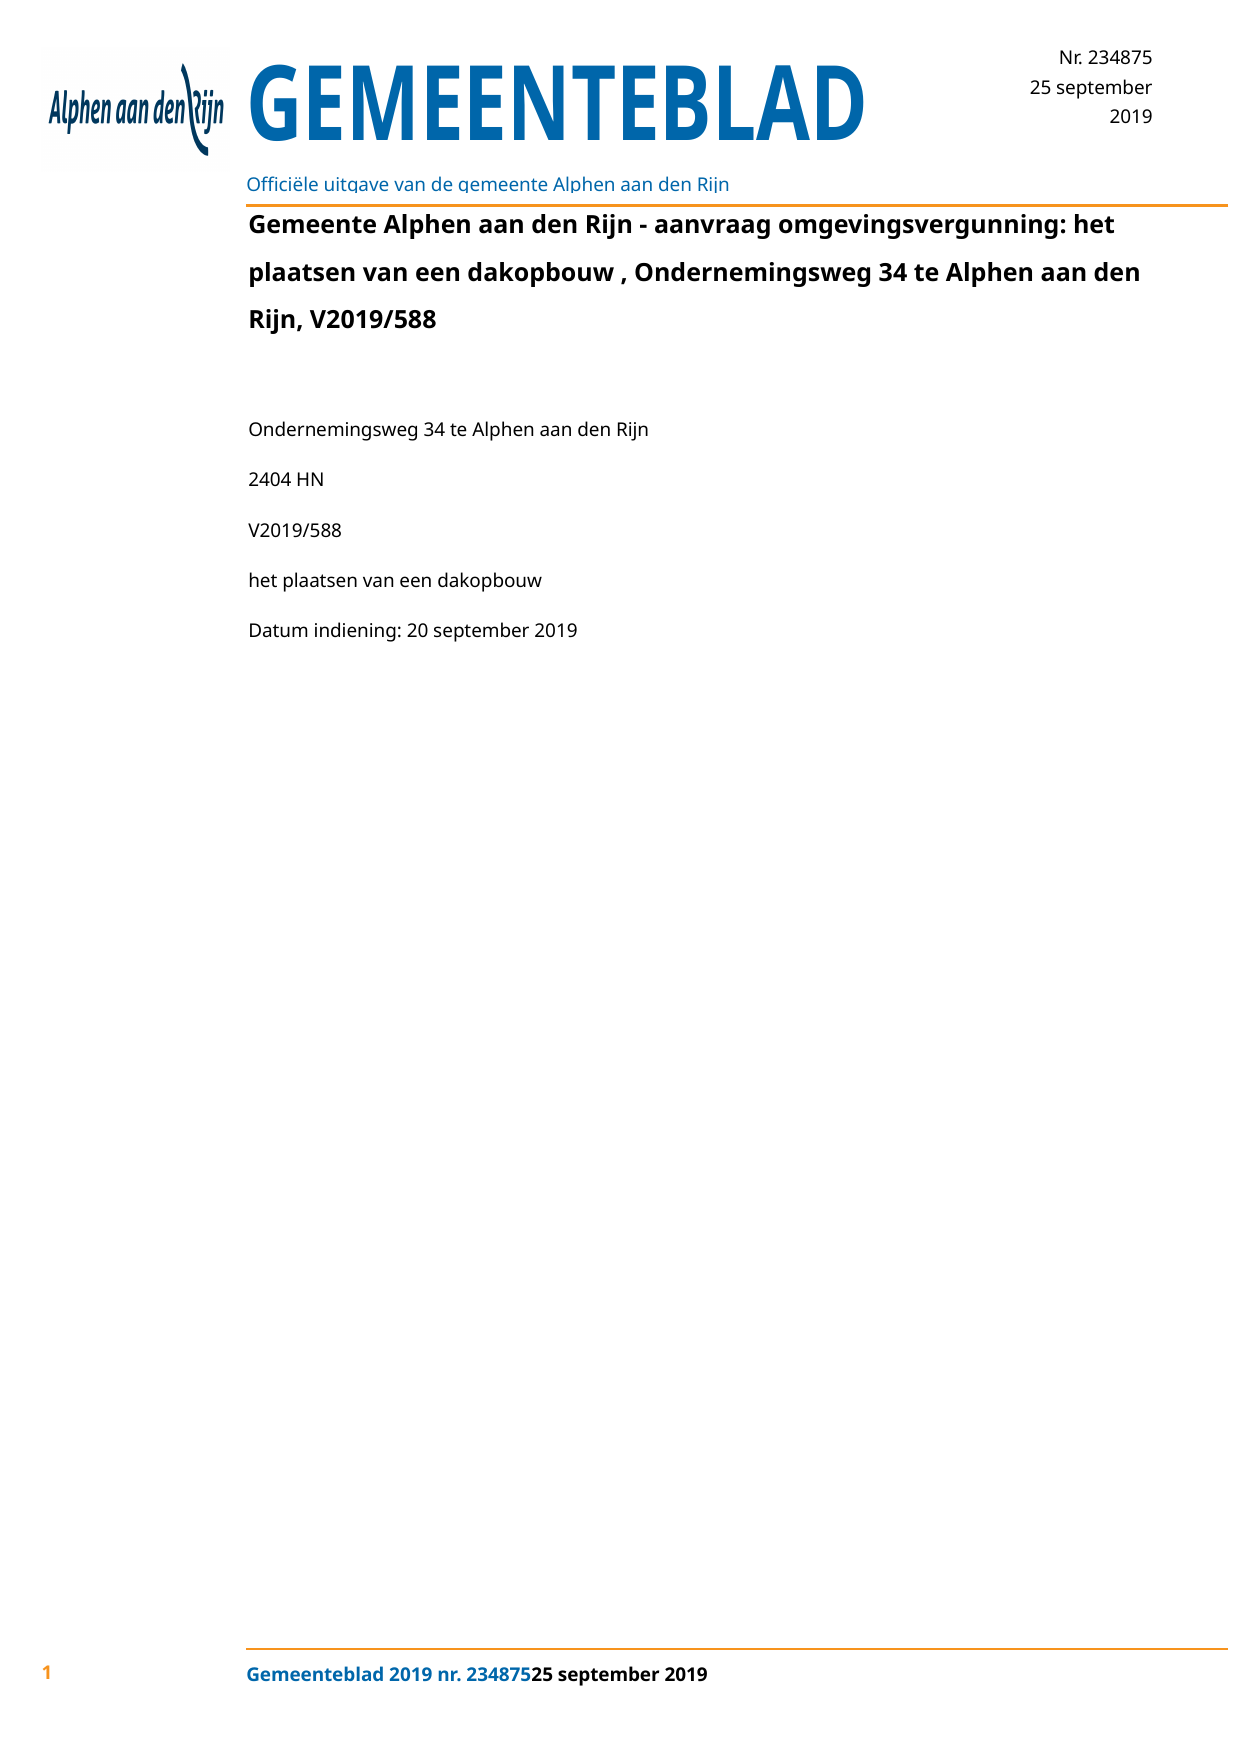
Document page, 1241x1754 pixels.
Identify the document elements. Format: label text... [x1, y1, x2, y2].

picture [41, 47, 231, 172]
text 2404 HN [248, 466, 1152, 492]
text V2019/588 [248, 517, 1152, 542]
text Datum indiening: 20 september 2019 [248, 618, 1152, 643]
text Gemeente Alphen aan den Rijn - aanvraag omgevingsvergunning: het plaatsen van een dakopbouw , Ondernemingsweg 34 te Alphen aan den Rijn, V2019/588 [248, 207, 1152, 336]
text het plaatsen van een dakopbouw [248, 567, 1152, 593]
text Ondernemingsweg 34 te Alphen aan den Rijn [248, 416, 1152, 442]
